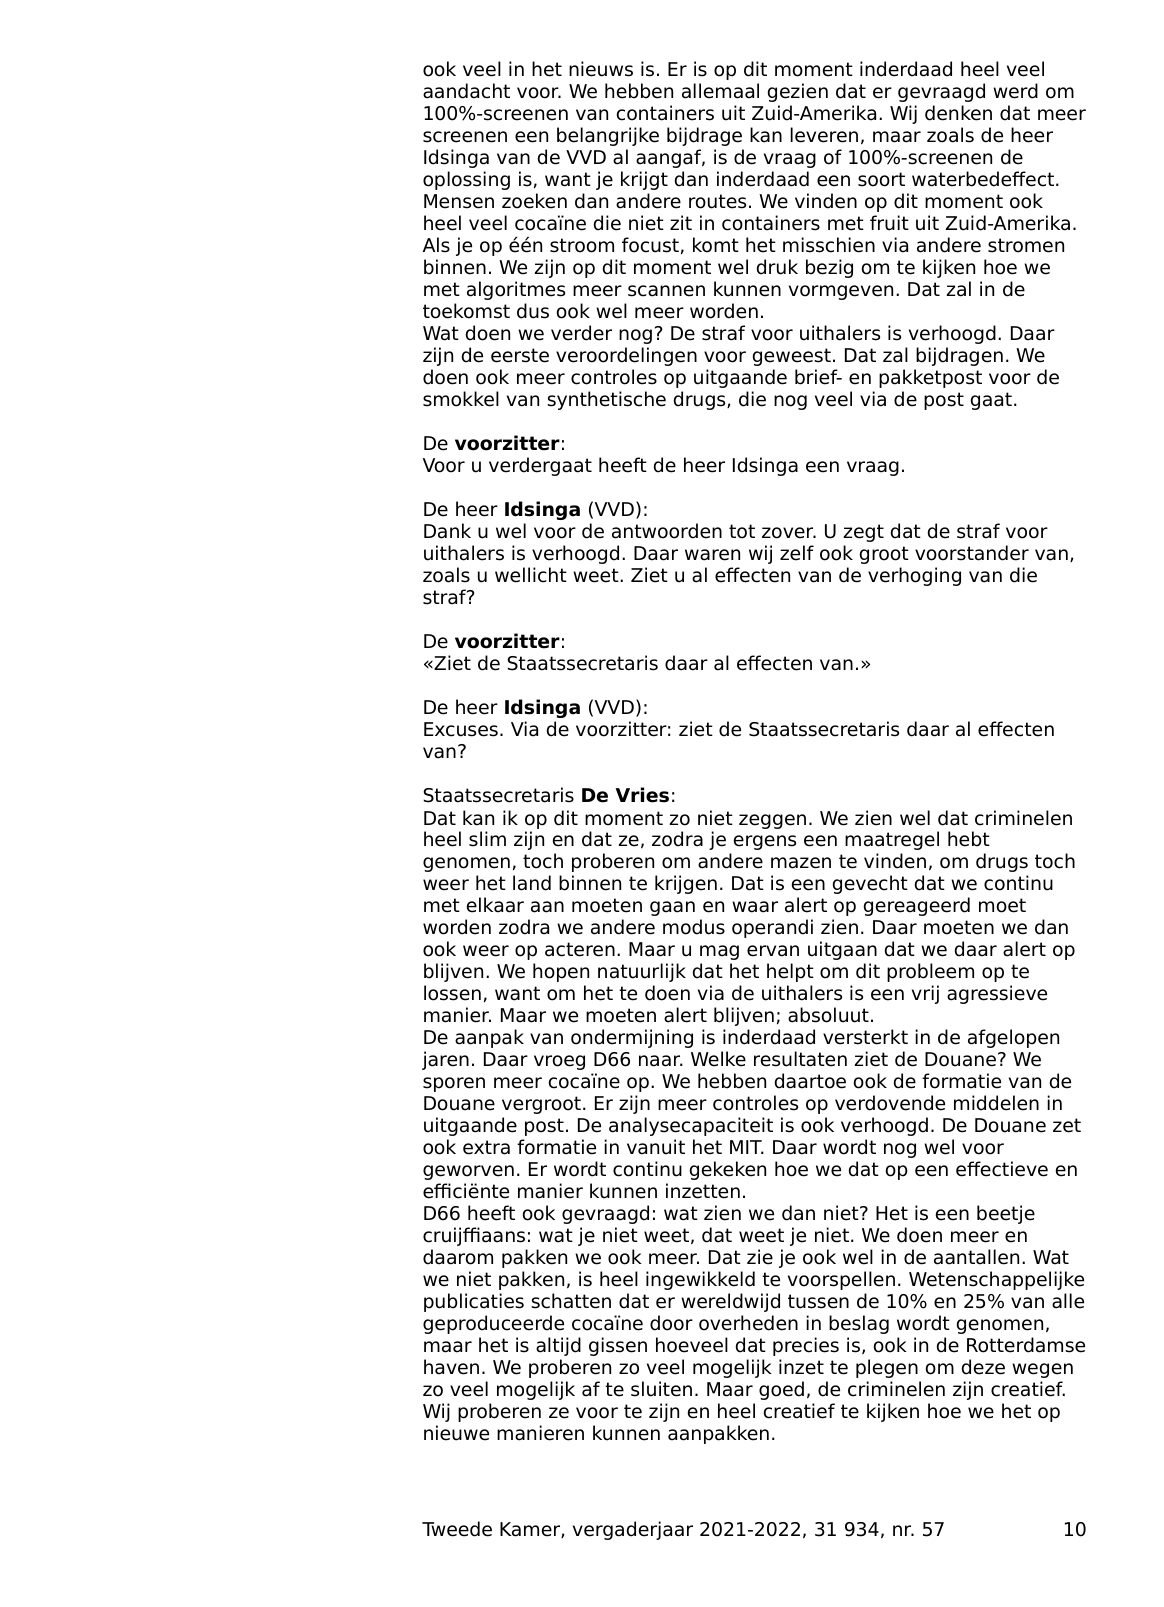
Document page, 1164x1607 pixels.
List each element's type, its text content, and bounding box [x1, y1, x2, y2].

text ook veel in het nieuws is. Er is op dit moment inderdaad heel veel aandacht voor. We hebben allemaal gezien dat er gevraagd werd om 100%-screenen van containers uit Zuid-Amerika. Wij denken dat meer screenen een belangrijke bijdrage kan leveren, maar zoals de heer Idsinga van de VVD al aangaf, is de vraag of 100%-screenen de oplossing is, want je krijgt dan inderdaad een soort waterbedeffect. Mensen zoeken dan andere routes. We vinden op dit moment ook heel veel cocaïne die niet zit in containers met fruit uit Zuid-Amerika. Als je op één stroom focust, komt het misschien via andere stromen binnen. We zijn op dit moment wel druk bezig om te kijken hoe we met algoritmes meer scannen kunnen vormgeven. Dat zal in de toekomst dus ook wel meer worden. [422, 59, 1087, 323]
text De voorzitter: [422, 433, 1087, 455]
text Dank u wel voor de antwoorden tot zover. U zegt dat de straf voor uithalers is verhoogd. Daar waren wij zelf ook groot voorstander van, zoals u wellicht weet. Ziet u al effecten van de verhoging van die straf? [422, 521, 1087, 609]
text Staatssecretaris De Vries: [422, 785, 1087, 807]
text De voorzitter: [422, 631, 1087, 653]
text De heer Idsinga (VVD): [422, 499, 1087, 521]
text Wat doen we verder nog? De straf voor uithalers is verhoogd. Daar zijn de eerste veroordelingen voor geweest. Dat zal bijdragen. We doen ook meer controles op uitgaande brief- en pakketpost voor de smokkel van synthetische drugs, die nog veel via de post gaat. [422, 323, 1087, 411]
text D66 heeft ook gevraagd: wat zien we dan niet? Het is een beetje cruijffiaans: wat je niet weet, dat weet je niet. We doen meer en daarom pakken we ook meer. Dat zie je ook wel in de aantallen. Wat we niet pakken, is heel ingewikkeld te voorspellen. Wetenschappelijke publicaties schatten dat er wereldwijd tussen de 10% en 25% van alle geproduceerde cocaïne door overheden in beslag wordt genomen, maar het is altijd gissen hoeveel dat precies is, ook in de Rotterdamse haven. We proberen zo veel mogelijk inzet te plegen om deze wegen zo veel mogelijk af te sluiten. Maar goed, de criminelen zijn creatief. Wij proberen ze voor te zijn en heel creatief te kijken hoe we het op nieuwe manieren kunnen aanpakken. [422, 1203, 1087, 1445]
text Excuses. Via de voorzitter: ziet de Staatssecretaris daar al effecten van? [422, 719, 1087, 763]
text De aanpak van ondermijning is inderdaad versterkt in de afgelopen jaren. Daar vroeg D66 naar. Welke resultaten ziet de Douane? We sporen meer cocaïne op. We hebben daartoe ook de formatie van de Douane vergroot. Er zijn meer controles op verdovende middelen in uitgaande post. De analysecapaciteit is ook verhoogd. De Douane zet ook extra formatie in vanuit het MIT. Daar wordt nog wel voor geworven. Er wordt continu gekeken hoe we dat op een effectieve en efficiënte manier kunnen inzetten. [422, 1027, 1087, 1203]
text Dat kan ik op dit moment zo niet zeggen. We zien wel dat criminelen heel slim zijn en dat ze, zodra je ergens een maatregel hebt genomen, toch proberen om andere mazen te vinden, om drugs toch weer het land binnen te krijgen. Dat is een gevecht dat we continu met elkaar aan moeten gaan en waar alert op gereageerd moet worden zodra we andere modus operandi zien. Daar moeten we dan ook weer op acteren. Maar u mag ervan uitgaan dat we daar alert op blijven. We hopen natuurlijk dat het helpt om dit probleem op te lossen, want om het te doen via de uithalers is een vrij agressieve manier. Maar we moeten alert blijven; absoluut. [422, 807, 1087, 1027]
text «Ziet de Staatssecretaris daar al effecten van.» [422, 653, 1087, 675]
text Voor u verdergaat heeft de heer Idsinga een vraag. [422, 455, 1087, 477]
text De heer Idsinga (VVD): [422, 697, 1087, 719]
